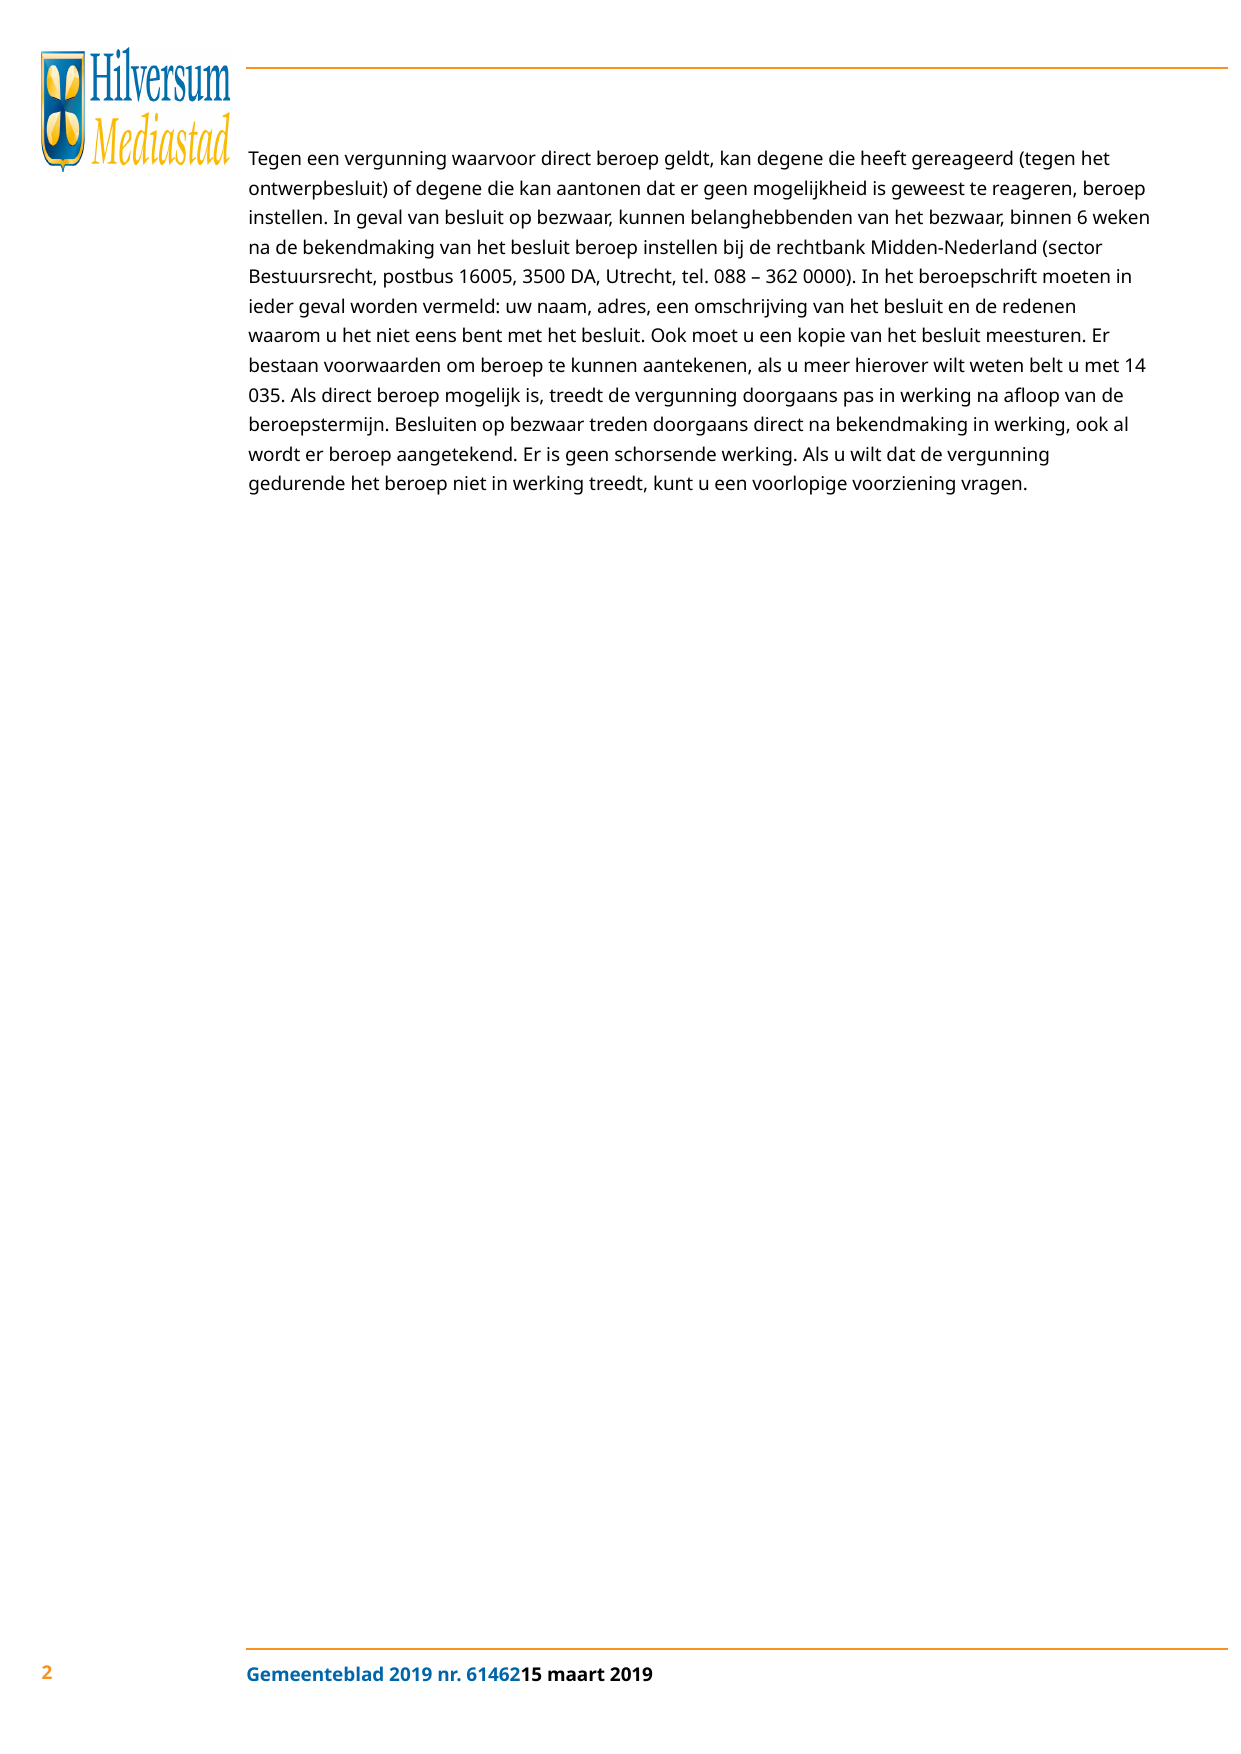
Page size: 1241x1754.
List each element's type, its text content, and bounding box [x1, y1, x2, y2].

picture [41, 47, 231, 172]
text Tegen een vergunning waarvoor direct beroep geldt, kan degene die heeft gereageerd (tegen het ontwerpbesluit) of degene die kan aantonen dat er geen mogelijkheid is geweest te reageren, beroep instellen. In geval van besluit op bezwaar, kunnen belanghebbenden van het bezwaar, binnen 6 weken na de bekendmaking van het besluit beroep instellen bij de rechtbank Midden-Nederland (sector Bestuursrecht, postbus 16005, 3500 DA, Utrecht, tel. 088 – 362 0000). In het beroepschrift moeten in ieder geval worden vermeld: uw naam, adres, een omschrijving van het besluit en de redenen waarom u het niet eens bent met het besluit. Ook moet u een kopie van het besluit meesturen. Er bestaan voorwaarden om beroep te kunnen aantekenen, als u meer hierover wilt weten belt u met 14 035. Als direct beroep mogelijk is, treedt de vergunning doorgaans pas in werking na afloop van de beroepstermijn. Besluiten op bezwaar treden doorgaans direct na bekendmaking in werking, ook al wordt er beroep aangetekend. Er is geen schorsende werking. Als u wilt dat de vergunning gedurende het beroep niet in werking treedt, kunt u een voorlopige voorziening vragen. [248, 145, 1152, 496]
